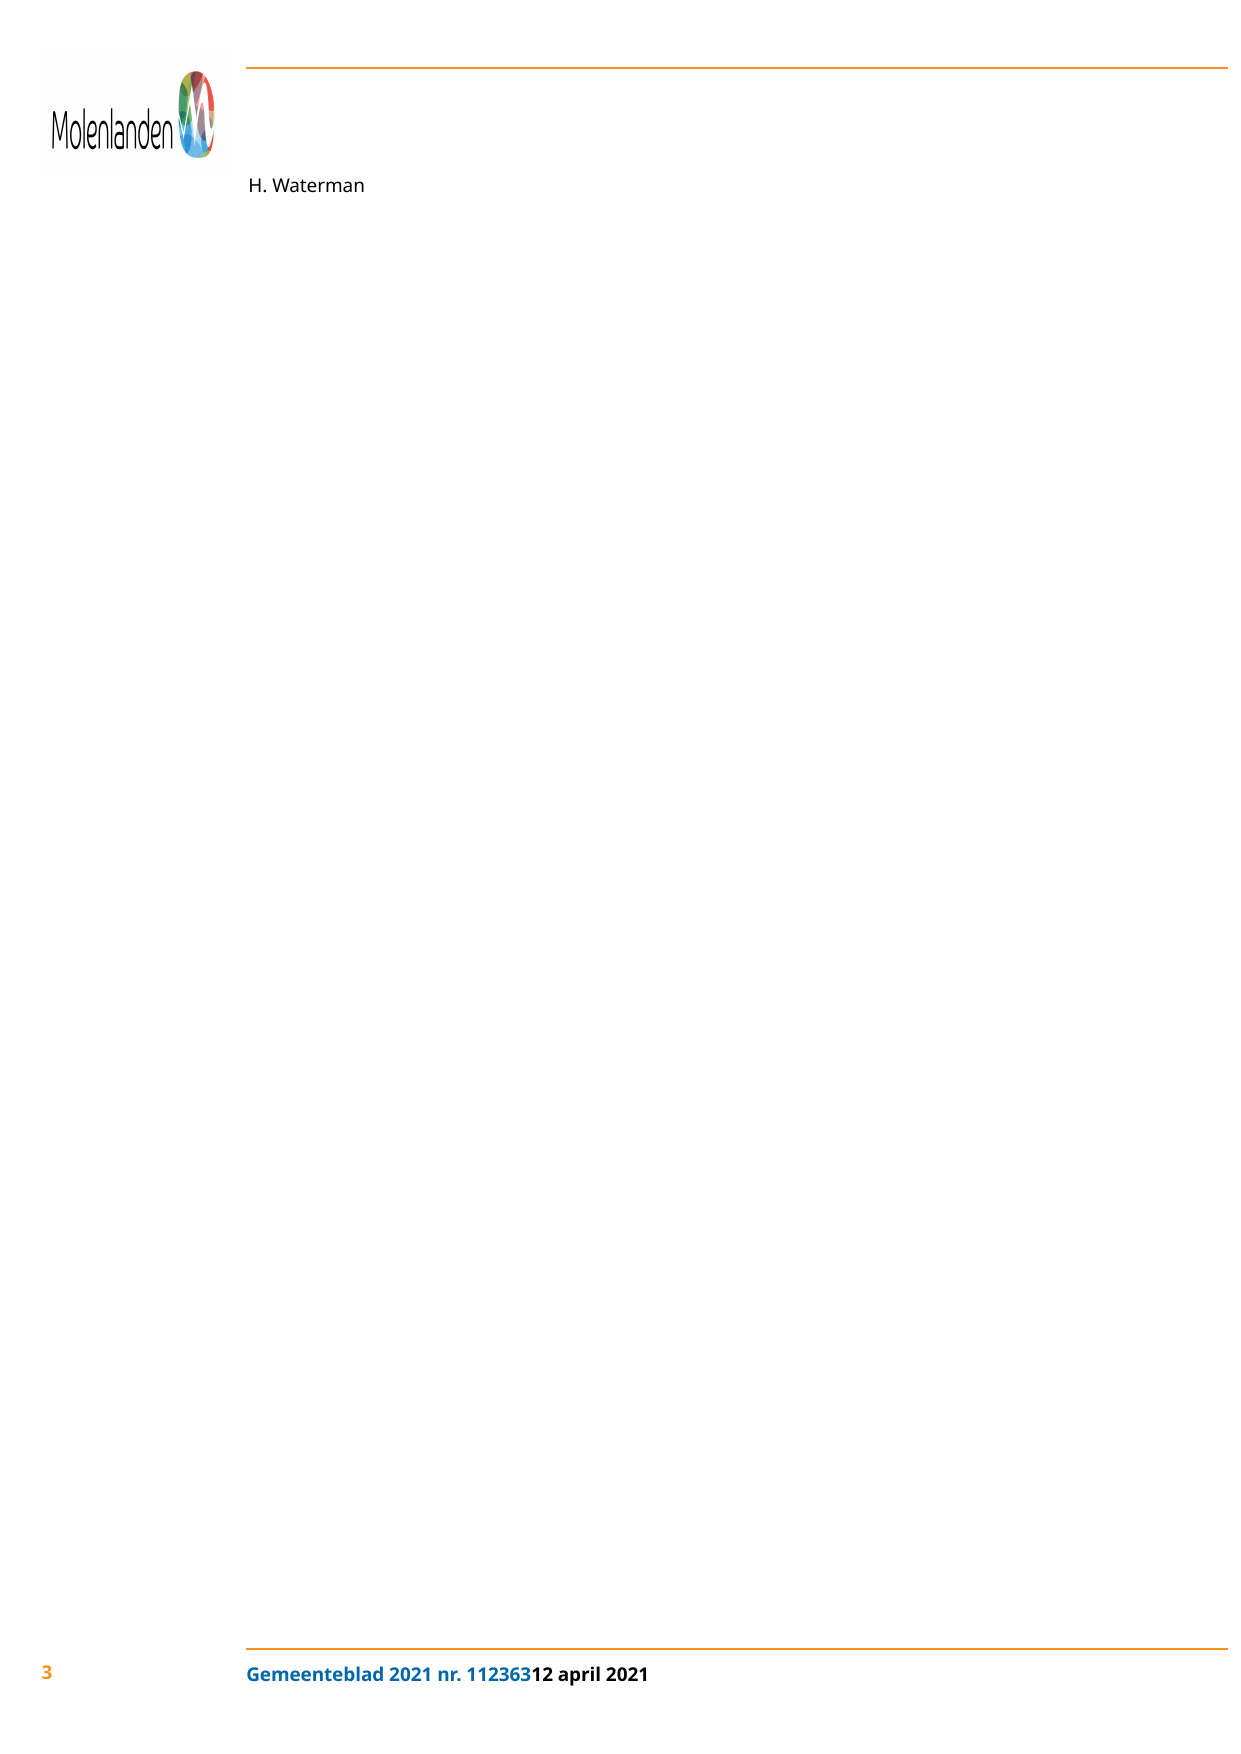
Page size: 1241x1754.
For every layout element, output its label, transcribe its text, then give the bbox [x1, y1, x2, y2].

picture [41, 47, 231, 172]
text H. Waterman [248, 172, 1152, 198]
